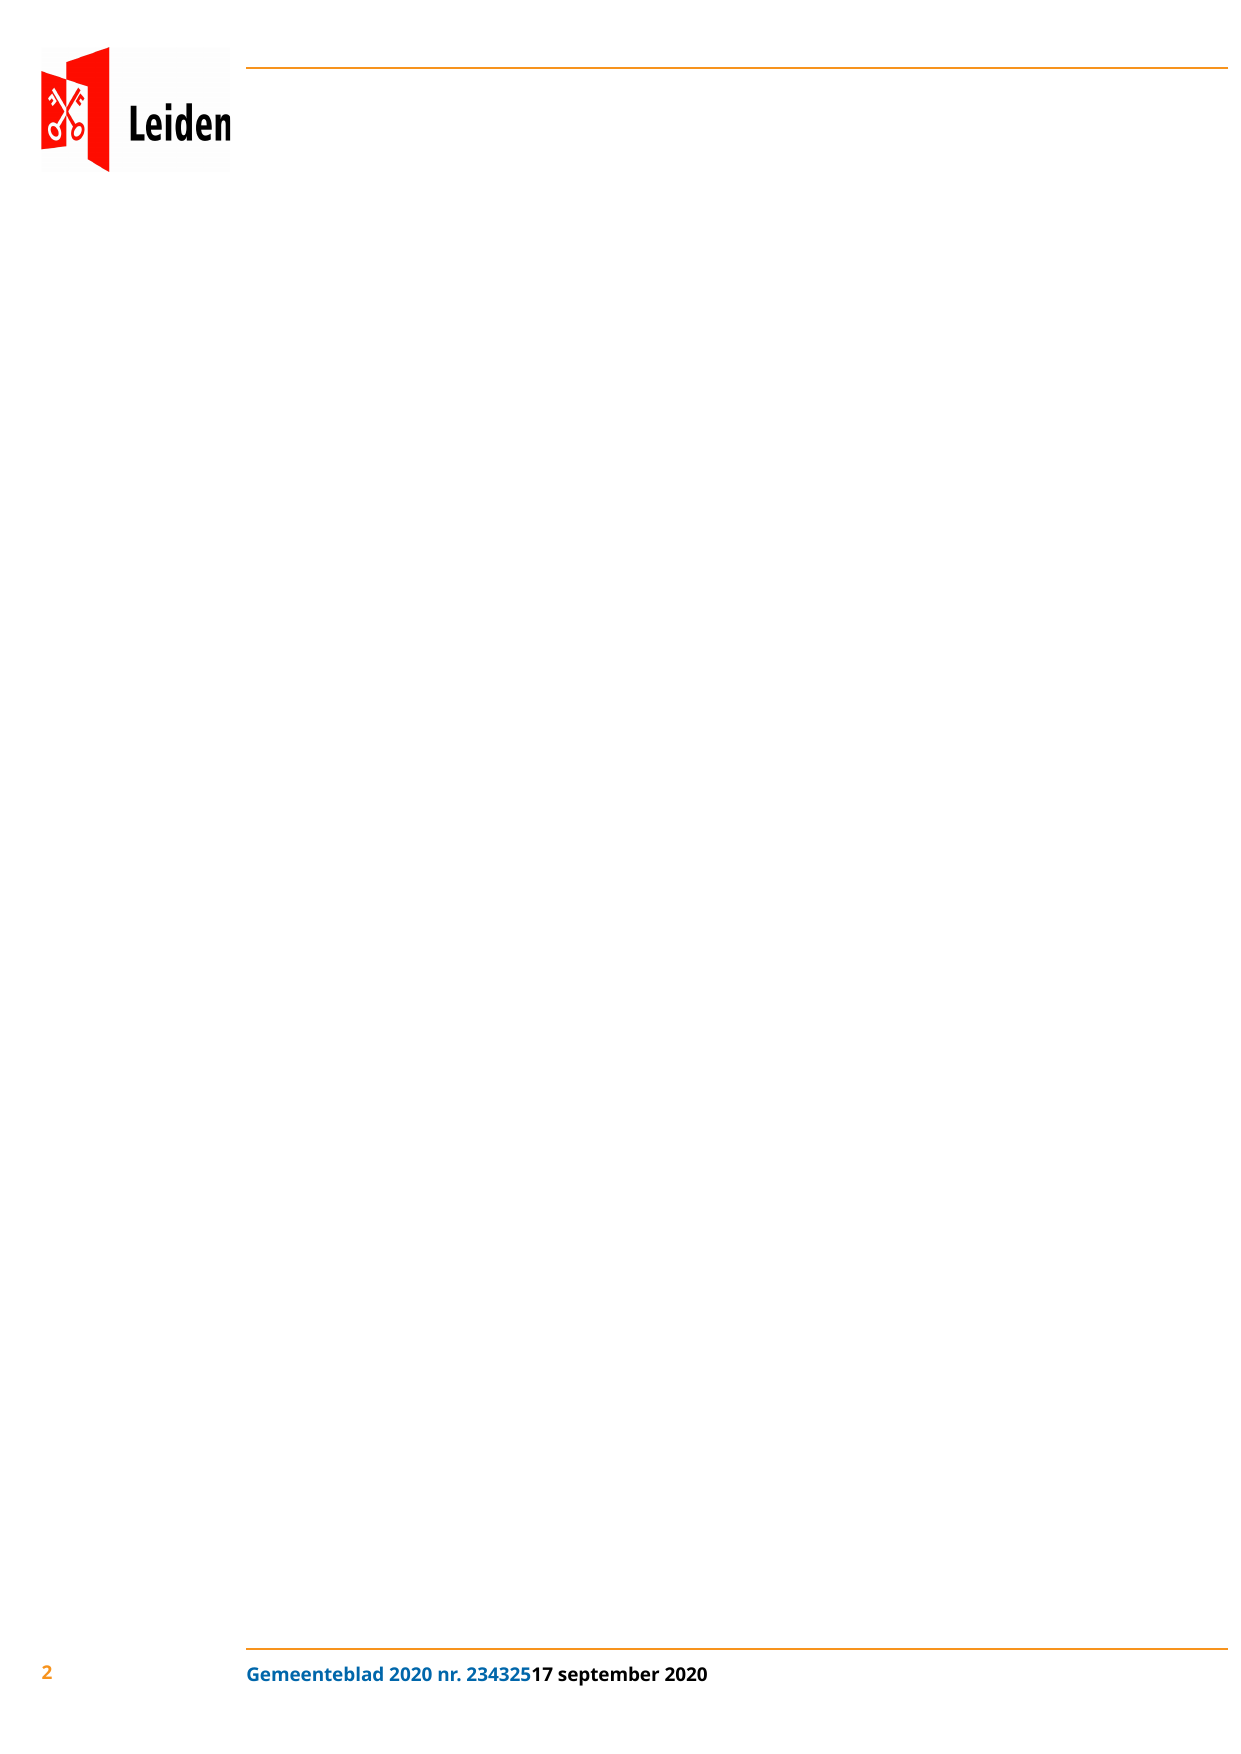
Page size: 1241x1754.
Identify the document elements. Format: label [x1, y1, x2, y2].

picture [41, 47, 231, 172]
